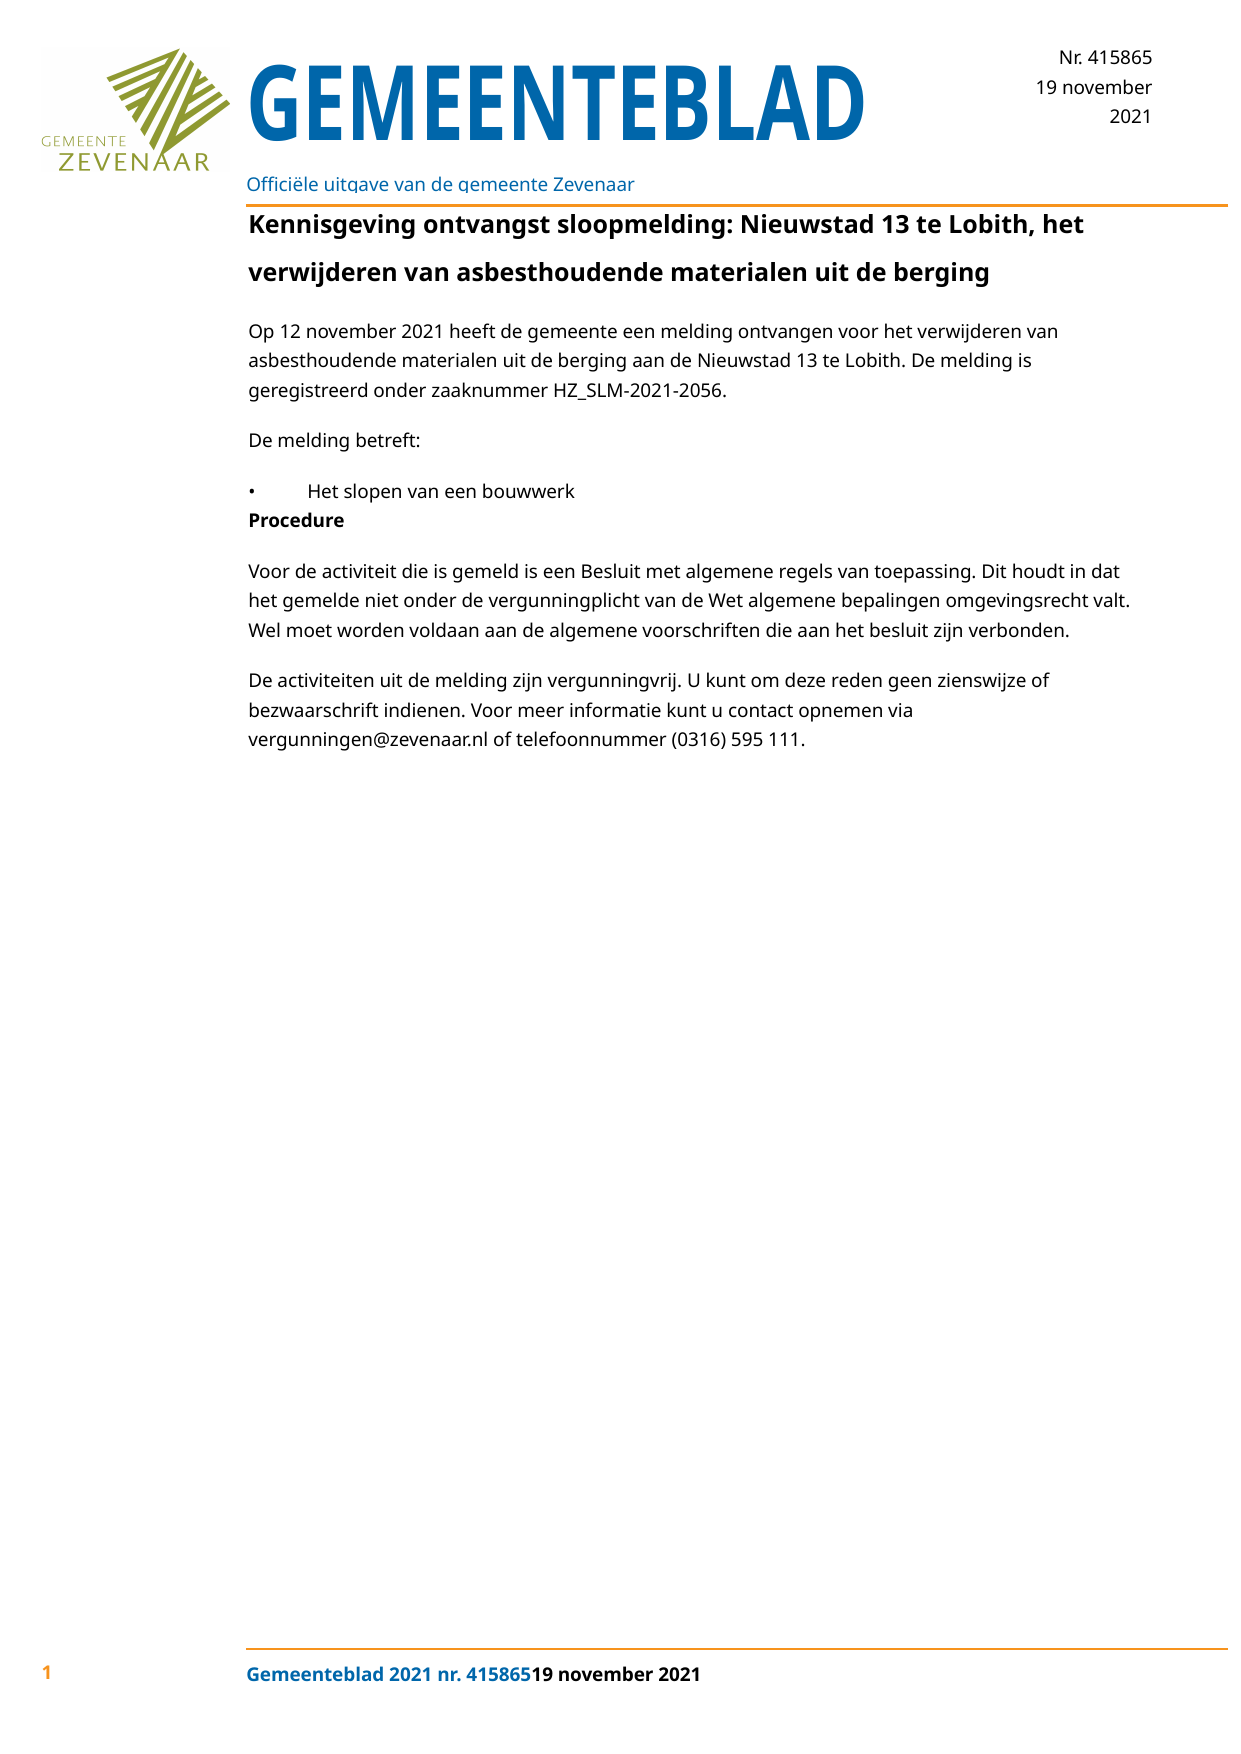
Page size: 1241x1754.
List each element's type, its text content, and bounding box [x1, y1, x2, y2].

text Voor de activiteit die is gemeld is een Besluit met algemene regels van toepassing. Dit houdt in dat het gemelde niet onder de vergunningplicht van de Wet algemene bepalingen omgevingsrecht valt. Wel moet worden voldaan aan de algemene voorschriften die aan het besluit zijn verbonden. [248, 558, 1152, 643]
text De activiteiten uit de melding zijn vergunningvrij. U kunt om deze reden geen zienswijze of bezwaarschrift indienen. Voor meer informatie kunt u contact opnemen via vergunningen@zevenaar.nl of telefoonnummer (0316) 595 111. [248, 667, 1152, 752]
text De melding betreft: [248, 427, 1152, 453]
list Het slopen van een bouwwerk [248, 478, 1152, 504]
text Procedure [248, 507, 1152, 533]
text Kennisgeving ontvangst sloopmelding: Nieuwstad 13 te Lobith, het verwijderen van asbesthoudende materialen uit de berging [248, 207, 1152, 288]
picture [41, 47, 231, 172]
text Op 12 november 2021 heeft de gemeente een melding ontvangen voor het verwijderen van asbesthoudende materialen uit de berging aan de Nieuwstad 13 te Lobith. De melding is geregistreerd onder zaaknummer HZ_SLM-2021-2056. [248, 318, 1152, 403]
